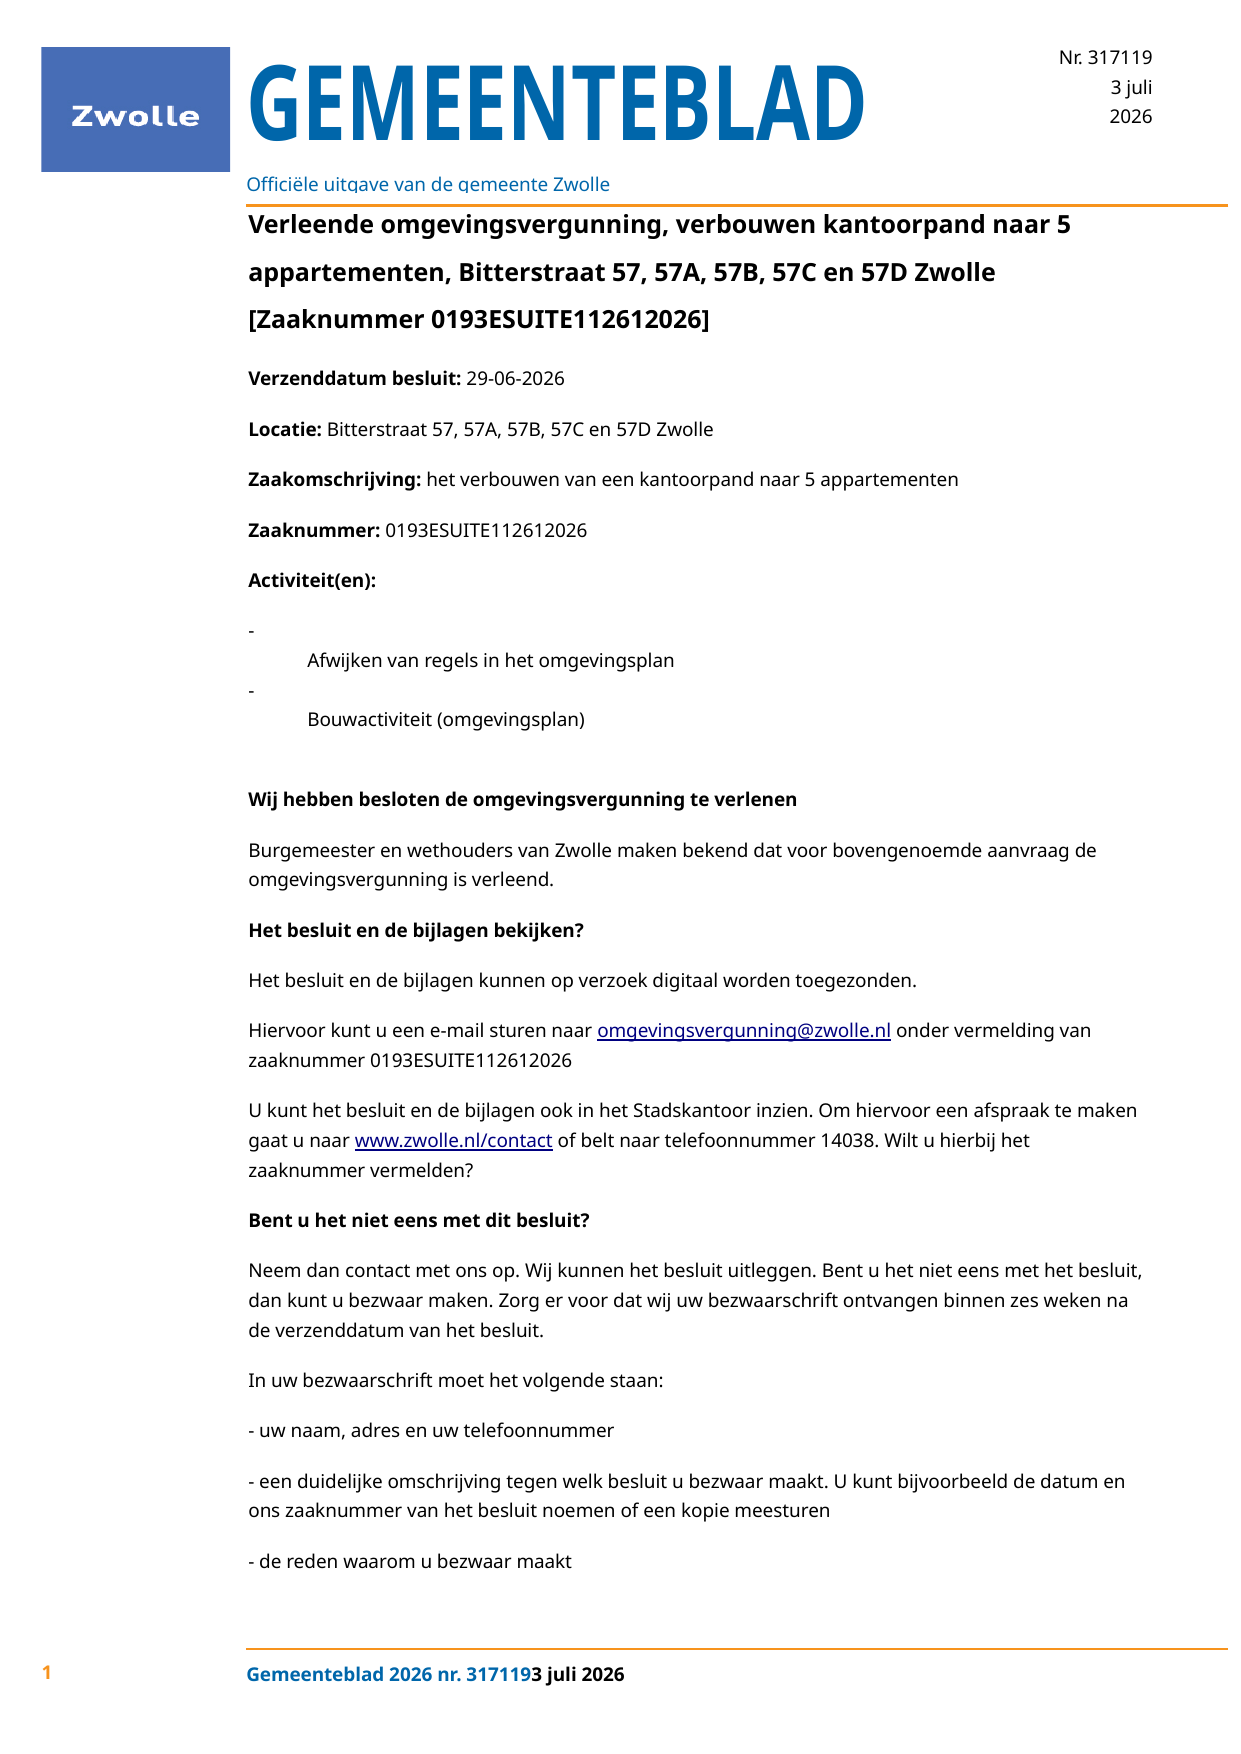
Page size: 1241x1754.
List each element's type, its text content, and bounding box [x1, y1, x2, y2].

text Zaakomschrijving: het verbouwen van een kantoorpand naar 5 appartementen [248, 466, 1152, 492]
text Wij hebben besloten de omgevingsvergunning te verlenen [248, 786, 1152, 812]
text Zaaknummer: 0193ESUITE112612026 [248, 517, 1152, 542]
text Bent u het niet eens met dit besluit? [248, 1207, 1152, 1233]
text Verzenddatum besluit: 29-06-2026 [248, 366, 1152, 391]
text Locatie: Bitterstraat 57, 57A, 57B, 57C en 57D Zwolle [248, 416, 1152, 442]
text Activiteit(en): [248, 567, 1152, 593]
list Bouwactiviteit (omgevingsplan) [248, 706, 1152, 732]
text Het besluit en de bijlagen kunnen op verzoek digitaal worden toegezonden. [248, 967, 1152, 993]
text In uw bezwaarschrift moet het volgende staan: [248, 1367, 1152, 1393]
text U kunt het besluit en de bijlagen ook in het Stadskantoor inzien. Om hiervoor een afspraak te maken gaat u naar www.zwolle.nl/contact of belt naar telefoonnummer 14038. Wilt u hierbij het zaaknummer vermelden? [248, 1098, 1152, 1182]
text - een duidelijke omschrijving tegen welk besluit u bezwaar maakt. U kunt bijvoorbeeld de datum en ons zaaknummer van het besluit noemen of een kopie meesturen [248, 1468, 1152, 1523]
text Neem dan contact met ons op. Wij kunnen het besluit uitleggen. Bent u het niet eens met het besluit, dan kunt u bezwaar maken. Zorg er voor dat wij uw bezwaarschrift ontvangen binnen zes weken na de verzenddatum van het besluit. [248, 1258, 1152, 1342]
text Verleende omgevingsvergunning, verbouwen kantoorpand naar 5 appartementen, Bitterstraat 57, 57A, 57B, 57C en 57D Zwolle [Zaaknummer 0193ESUITE112612026] [248, 207, 1152, 336]
text - de reden waarom u bezwaar maakt [248, 1548, 1152, 1574]
text Burgemeester en wethouders van Zwolle maken bekend dat voor bovengenoemde aanvraag de omgevingsvergunning is verleend. [248, 837, 1152, 892]
picture [41, 47, 231, 172]
text - uw naam, adres en uw telefoonnummer [248, 1418, 1152, 1443]
text Het besluit en de bijlagen bekijken? [248, 917, 1152, 942]
list Afwijken van regels in het omgevingsplan [248, 647, 1152, 673]
text Hiervoor kunt u een e-mail sturen naar omgevingsvergunning@zwolle.nl onder vermelding van zaaknummer 0193ESUITE112612026 [248, 1018, 1152, 1073]
